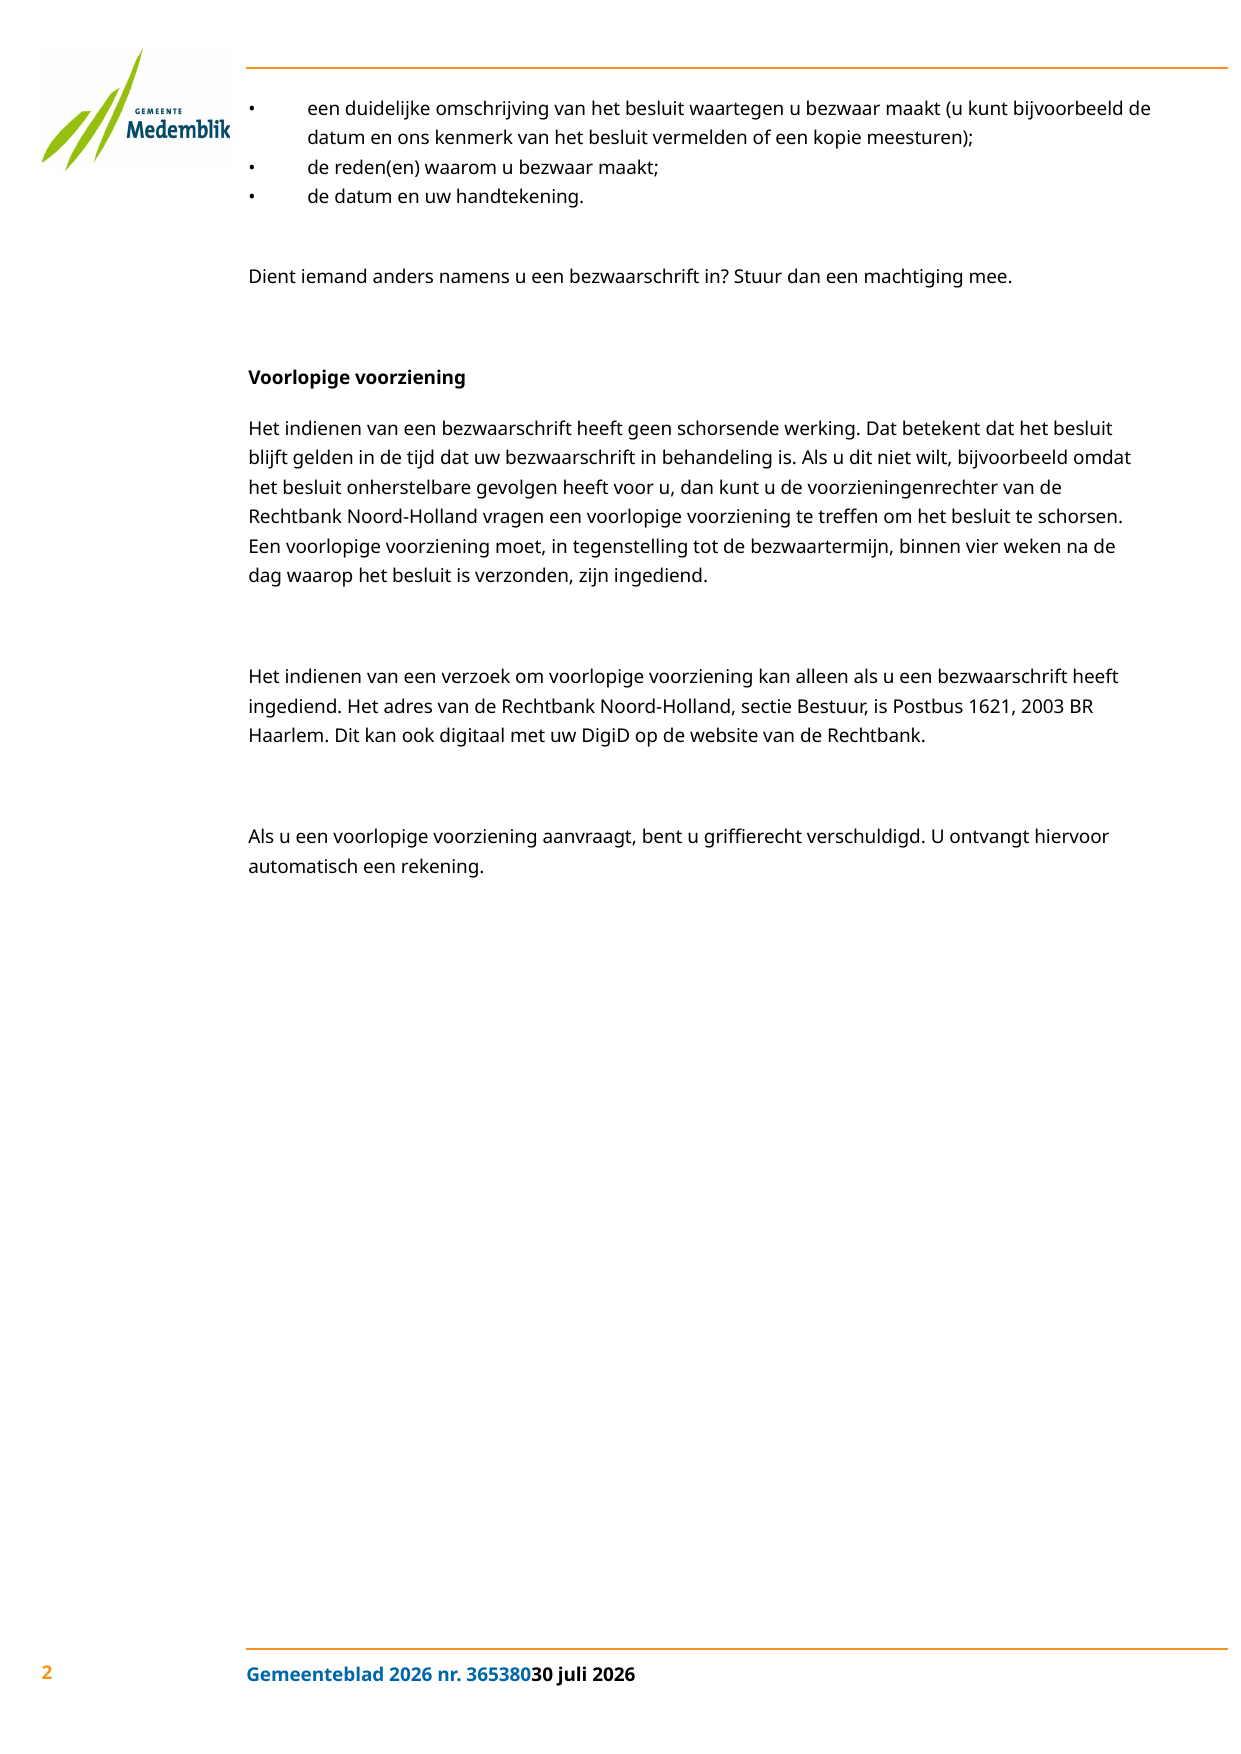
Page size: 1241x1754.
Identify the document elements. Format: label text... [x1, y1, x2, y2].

text Het indienen van een verzoek om voorlopige voorziening kan alleen als u een bezwaarschrift heeft ingediend. Het adres van de Rechtbank Noord-Holland, sectie Bestuur, is Postbus 1621, 2003 BR Haarlem. Dit kan ook digitaal met uw DigiD op de website van de Rechtbank. [248, 663, 1152, 748]
text Voorlopige voorziening [248, 364, 1152, 390]
text Het indienen van een bezwaarschrift heeft geen schorsende werking. Dat betekent dat het besluit blijft gelden in de tijd dat uw bezwaarschrift in behandeling is. Als u dit niet wilt, bijvoorbeeld omdat het besluit onherstelbare gevolgen heeft voor u, dan kunt u de voorzieningenrechter van de Rechtbank Noord-Holland vragen een voorlopige voorziening te treffen om het besluit te schorsen. Een voorlopige voorziening moet, in tegenstelling tot de bezwaartermijn, binnen vier weken na de dag waarop het besluit is verzonden, zijn ingediend. [248, 415, 1152, 588]
list de reden(en) waarom u bezwaar maakt; [248, 154, 1152, 180]
list de datum en uw handtekening. [248, 183, 1152, 209]
picture [41, 47, 231, 172]
list een duidelijke omschrijving van het besluit waartegen u bezwaar maakt (u kunt bijvoorbeeld de datum en ons kenmerk van het besluit vermelden of een kopie meesturen); [248, 95, 1152, 150]
text Dient iemand anders namens u een bezwaarschrift in? Stuur dan een machtiging mee. [248, 263, 1152, 289]
text Als u een voorlopige voorziening aanvraagt, bent u griffierecht verschuldigd. U ontvangt hiervoor automatisch een rekening. [248, 823, 1152, 879]
